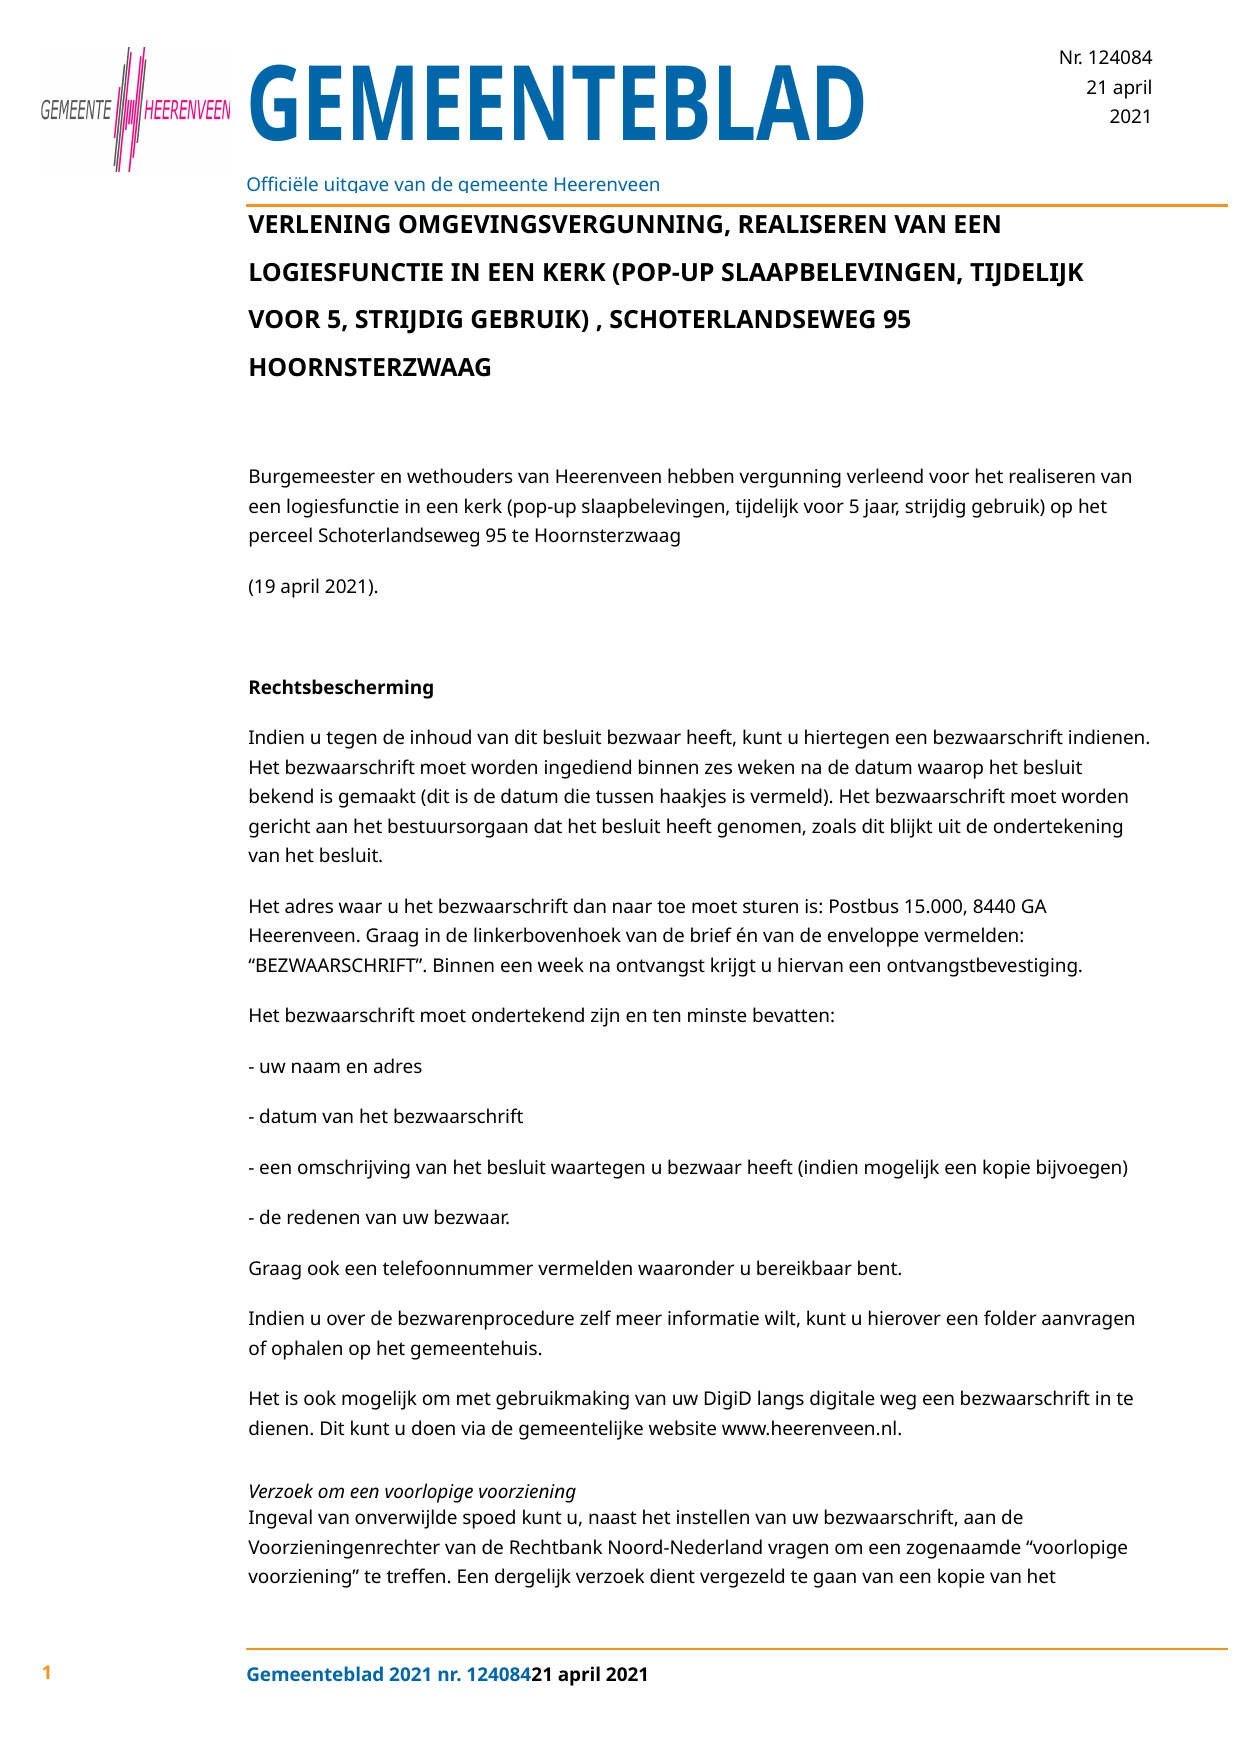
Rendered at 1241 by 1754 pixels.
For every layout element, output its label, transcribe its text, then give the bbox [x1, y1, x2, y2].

text Verzoek om een voorlopige voorziening [248, 1479, 1152, 1504]
text Het is ook mogelijk om met gebruikmaking van uw DigiD langs digitale weg een bezwaarschrift in te dienen. Dit kunt u doen via de gemeentelijke website www.heerenveen.nl. [248, 1385, 1152, 1441]
text Indien u over de bezwarenprocedure zelf meer informatie wilt, kunt u hierover een folder aanvragen of ophalen op het gemeentehuis. [248, 1305, 1152, 1361]
text - de redenen van uw bezwaar. [248, 1204, 1152, 1230]
text Rechtsbescherming [248, 674, 1152, 700]
text Indien u tegen de inhoud van dit besluit bezwaar heeft, kunt u hiertegen een bezwaarschrift indienen. Het bezwaarschrift moet worden ingediend binnen zes weken na de datum waarop het besluit bekend is gemaakt (dit is de datum die tussen haakjes is vermeld). Het bezwaarschrift moet worden gericht aan het bestuursorgaan dat het besluit heeft genomen, zoals dit blijkt uit de ondertekening van het besluit. [248, 724, 1152, 868]
text Het bezwaarschrift moet ondertekend zijn en ten minste bevatten: [248, 1003, 1152, 1028]
text Graag ook een telefoonnummer vermelden waaronder u bereikbaar bent. [248, 1255, 1152, 1281]
text VERLENING OMGEVINGSVERGUNNING, REALISEREN VAN EEN LOGIESFUNCTIE IN EEN KERK (POP-UP SLAAPBELEVINGEN, TIJDELIJK VOOR 5, STRIJDIG GEBRUIK) , SCHOTERLANDSEWEG 95 HOORNSTERZWAAG [248, 207, 1152, 384]
picture [41, 47, 231, 172]
text Burgemeester en wethouders van Heerenveen hebben vergunning verleend voor het realiseren van een logiesfunctie in een kerk (pop-up slaapbelevingen, tijdelijk voor 5 jaar, strijdig gebruik) op het perceel Schoterlandseweg 95 te Hoornsterzwaag [248, 463, 1152, 548]
text - een omschrijving van het besluit waartegen u bezwaar heeft (indien mogelijk een kopie bijvoegen) [248, 1154, 1152, 1180]
text - uw naam en adres [248, 1053, 1152, 1079]
text Het adres waar u het bezwaarschrift dan naar toe moet sturen is: Postbus 15.000, 8440 GA Heerenveen. Graag in de linkerbovenhoek van de brief én van de enveloppe vermelden: “BEZWAARSCHRIFT”. Binnen een week na ontvangst krijgt u hiervan een ontvangstbevestiging. [248, 893, 1152, 978]
text - datum van het bezwaarschrift [248, 1103, 1152, 1129]
text Ingeval van onverwijlde spoed kunt u, naast het instellen van uw bezwaarschrift, aan de Voorzieningenrechter van de Rechtbank Noord-Nederland vragen om een zogenaamde “voorlopige voorziening” te treffen. Een dergelijk verzoek dient vergezeld te gaan van een kopie van het [248, 1504, 1152, 1589]
text (19 april 2021). [248, 573, 1152, 599]
